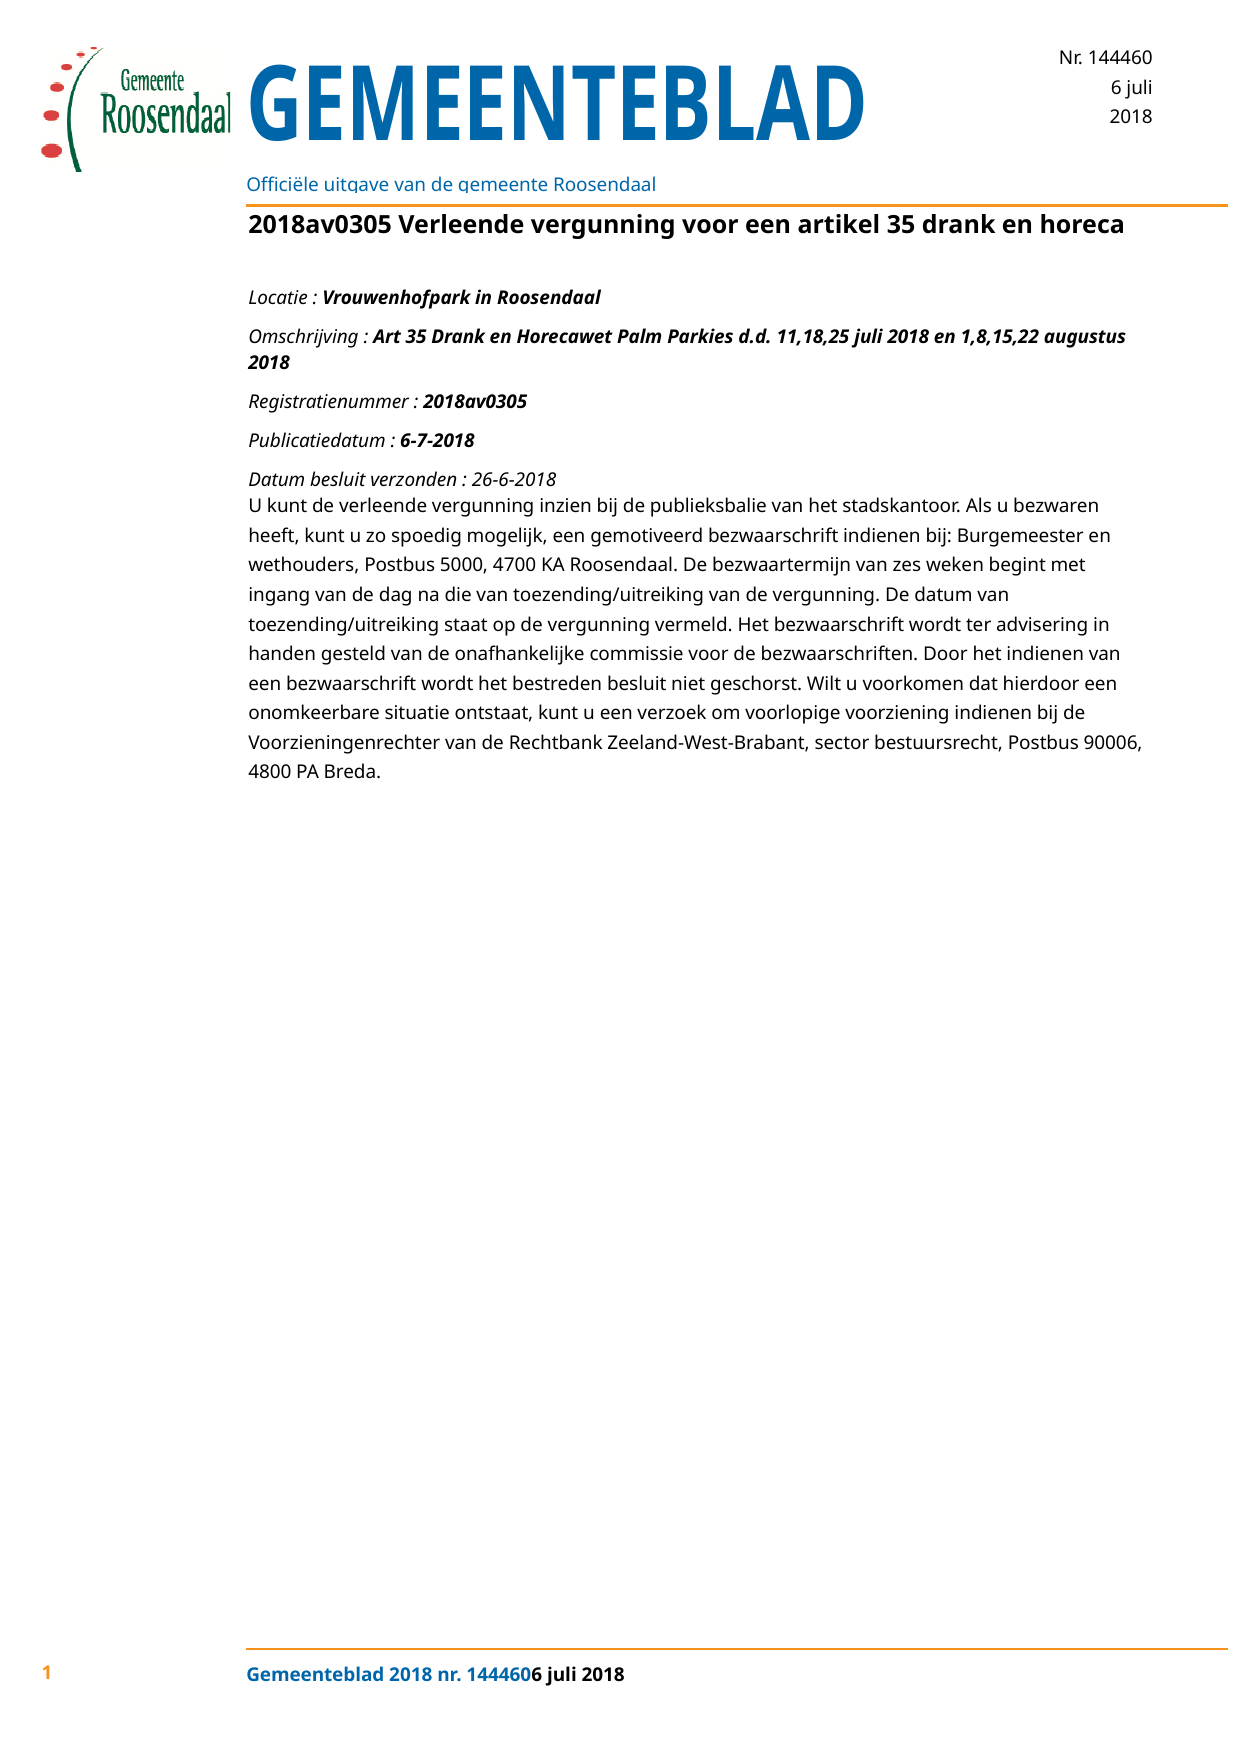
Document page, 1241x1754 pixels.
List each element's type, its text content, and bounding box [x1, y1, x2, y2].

text Locatie : Vrouwenhofpark in Roosendaal [248, 284, 1152, 309]
text Publicatiedatum : 6-7-2018 [248, 427, 1152, 453]
text U kunt de verleende vergunning inzien bij de publieksbalie van het stadskantoor. Als u bezwaren heeft, kunt u zo spoedig mogelijk, een gemotiveerd bezwaarschrift indienen bij: Burgemeester en wethouders, Postbus 5000, 4700 KA Roosendaal. De bezwaartermijn van zes weken begint met ingang van de dag na die van toezending/uitreiking van de vergunning. De datum van toezending/uitreiking staat op de vergunning vermeld. Het bezwaarschrift wordt ter advisering in handen gesteld van de onafhankelijke commissie voor de bezwaarschriften. Door het indienen van een bezwaarschrift wordt het bestreden besluit niet geschorst. Wilt u voorkomen dat hierdoor een onomkeerbare situatie ontstaat, kunt u een verzoek om voorlopige voorziening indienen bij de Voorzieningenrechter van de Rechtbank Zeeland-West-Brabant, sector bestuursrecht, Postbus 90006, 4800 PA Breda. [248, 492, 1152, 784]
text 2018av0305 Verleende vergunning voor een artikel 35 drank en horeca [248, 207, 1152, 241]
text Registratienummer : 2018av0305 [248, 388, 1152, 414]
text Omschrijving : Art 35 Drank en Horecawet Palm Parkies d.d. 11,18,25 juli 2018 en 1,8,15,22 augustus 2018 [248, 323, 1152, 374]
text Datum besluit verzonden : 26-6-2018 [248, 467, 1152, 492]
picture [41, 47, 231, 172]
